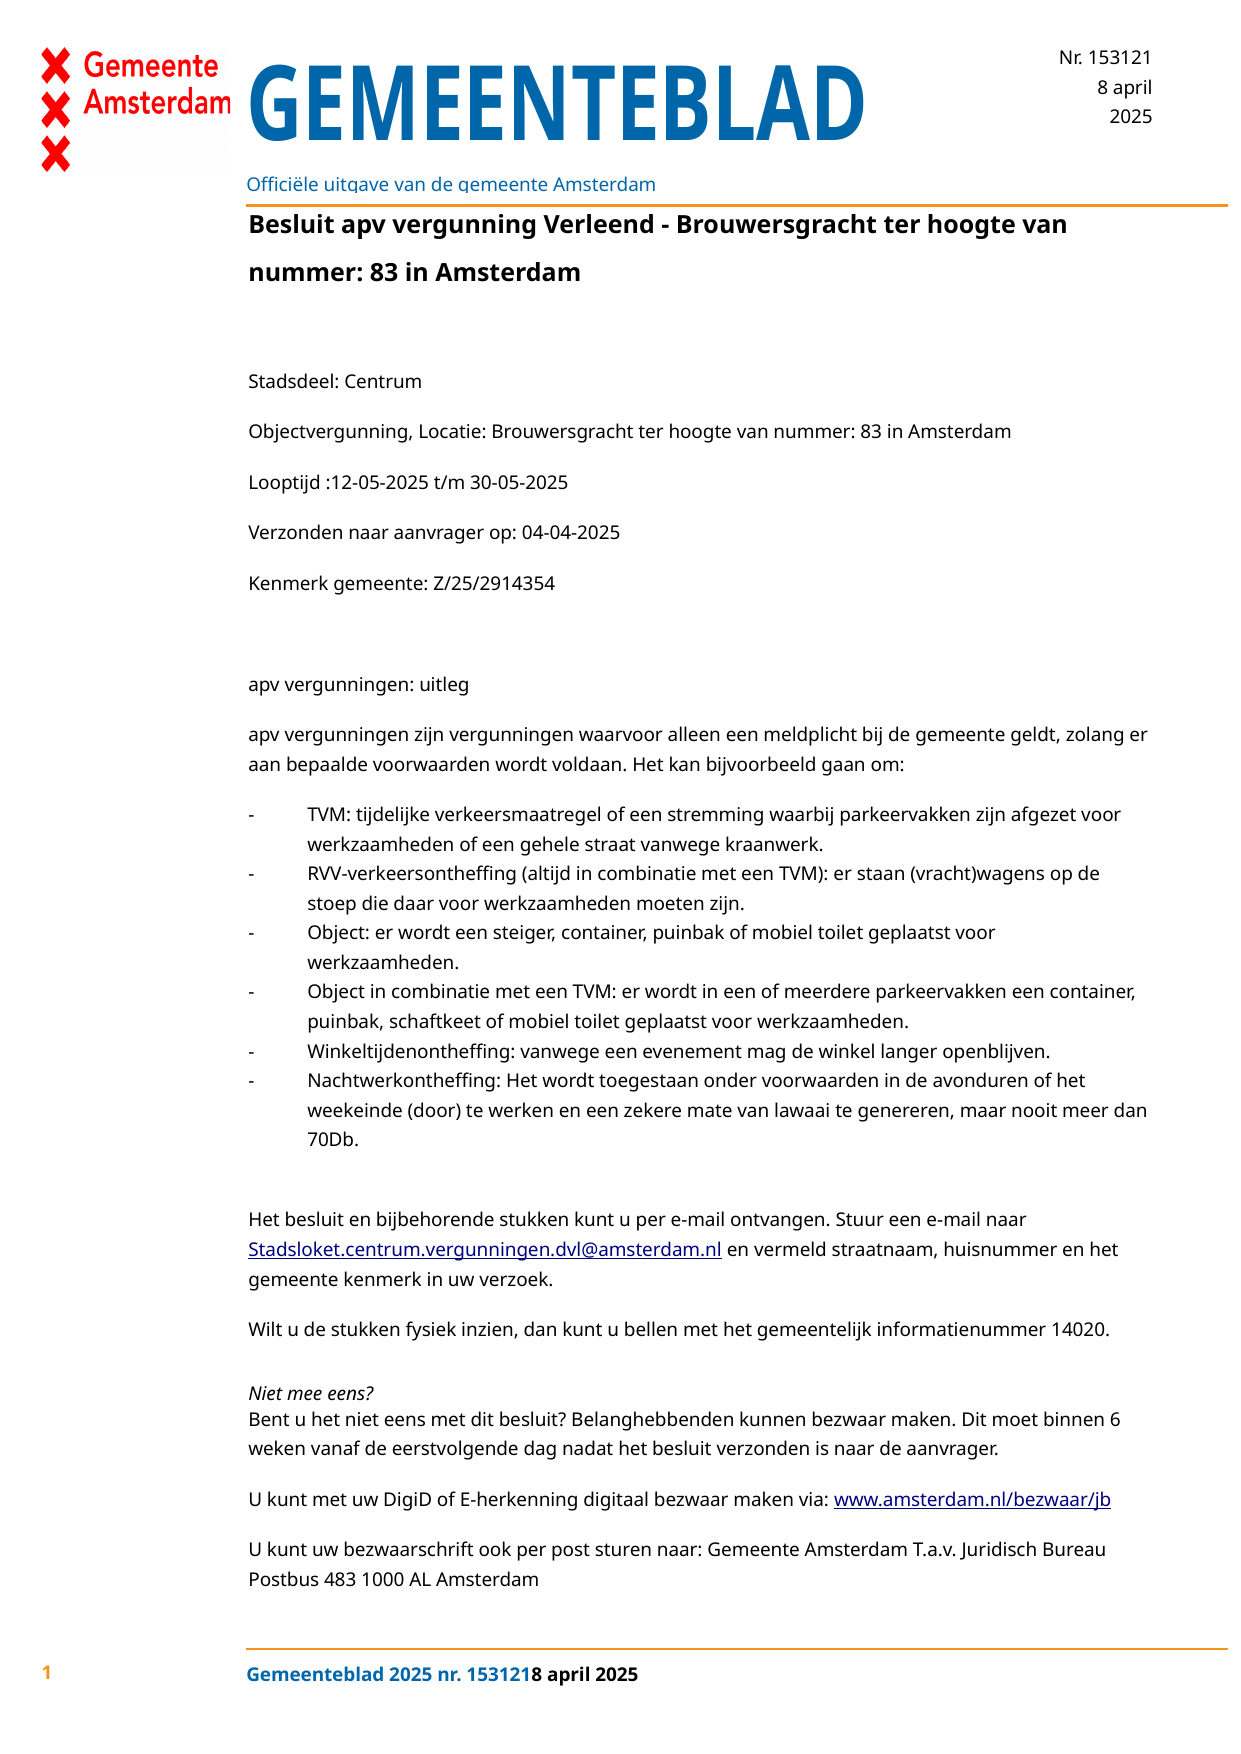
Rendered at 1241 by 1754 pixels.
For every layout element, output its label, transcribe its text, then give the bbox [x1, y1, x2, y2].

text U kunt uw bezwaarschrift ook per post sturen naar: Gemeente Amsterdam T.a.v. Juridisch Bureau Postbus 483 1000 AL Amsterdam [248, 1536, 1152, 1592]
text Verzonden naar aanvrager op: 04-04-2025 [248, 519, 1152, 545]
text Kenmerk gemeente: Z/25/2914354 [248, 570, 1152, 596]
text apv vergunningen zijn vergunningen waarvoor alleen een meldplicht bij de gemeente geldt, zolang er aan bepaalde voorwaarden wordt voldaan. Het kan bijvoorbeeld gaan om: [248, 721, 1152, 777]
text Besluit apv vergunning Verleend - Brouwersgracht ter hoogte van nummer: 83 in Amsterdam [248, 207, 1152, 288]
text Het besluit en bijbehorende stukken kunt u per e-mail ontvangen. Stuur een e-mail naar Stadsloket.centrum.vergunningen.dvl@amsterdam.nl en vermeld straatnaam, huisnummer en het gemeente kenmerk in uw verzoek. [248, 1207, 1152, 1292]
text Wilt u de stukken fysiek inzien, dan kunt u bellen met het gemeentelijk informatienummer 14020. [248, 1316, 1152, 1342]
text Bent u het niet eens met dit besluit? Belanghebbenden kunnen bezwaar maken. Dit moet binnen 6 weken vanaf de eerstvolgende dag nadat het besluit verzonden is naar de aanvrager. [248, 1406, 1152, 1461]
text Objectvergunning, Locatie: Brouwersgracht ter hoogte van nummer: 83 in Amsterdam [248, 419, 1152, 444]
text Niet mee eens? [248, 1380, 1152, 1406]
list Object in combinatie met een TVM: er wordt in een of meerdere parkeervakken een container, puinbak, schaftkeet of mobiel toilet geplaatst voor werkzaamheden. [248, 979, 1152, 1034]
list Object: er wordt een steiger, container, puinbak of mobiel toilet geplaatst voor werkzaamheden. [248, 919, 1152, 975]
list TVM: tijdelijke verkeersmaatregel of een stremming waarbij parkeervakken zijn afgezet voor werkzaamheden of een gehele straat vanwege kraanwerk. [248, 801, 1152, 857]
list RVV-verkeersontheffing (altijd in combinatie met een TVM): er staan (vracht)wagens op de stoep die daar voor werkzaamheden moeten zijn. [248, 860, 1152, 916]
picture [41, 47, 231, 172]
text Looptijd :12-05-2025 t/m 30-05-2025 [248, 469, 1152, 495]
text Stadsdeel: Centrum [248, 368, 1152, 394]
text U kunt met uw DigiD of E-herkenning digitaal bezwaar maken via: www.amsterdam.nl/bezwaar/jb [248, 1486, 1152, 1512]
list Winkeltijdenontheffing: vanwege een evenement mag de winkel langer openblijven. [248, 1038, 1152, 1064]
text apv vergunningen: uitleg [248, 671, 1152, 697]
list Nachtwerkontheffing: Het wordt toegestaan onder voorwaarden in de avonduren of het weekeinde (door) te werken en een zekere mate van lawaai te genereren, maar nooit meer dan 70Db. [248, 1067, 1152, 1152]
